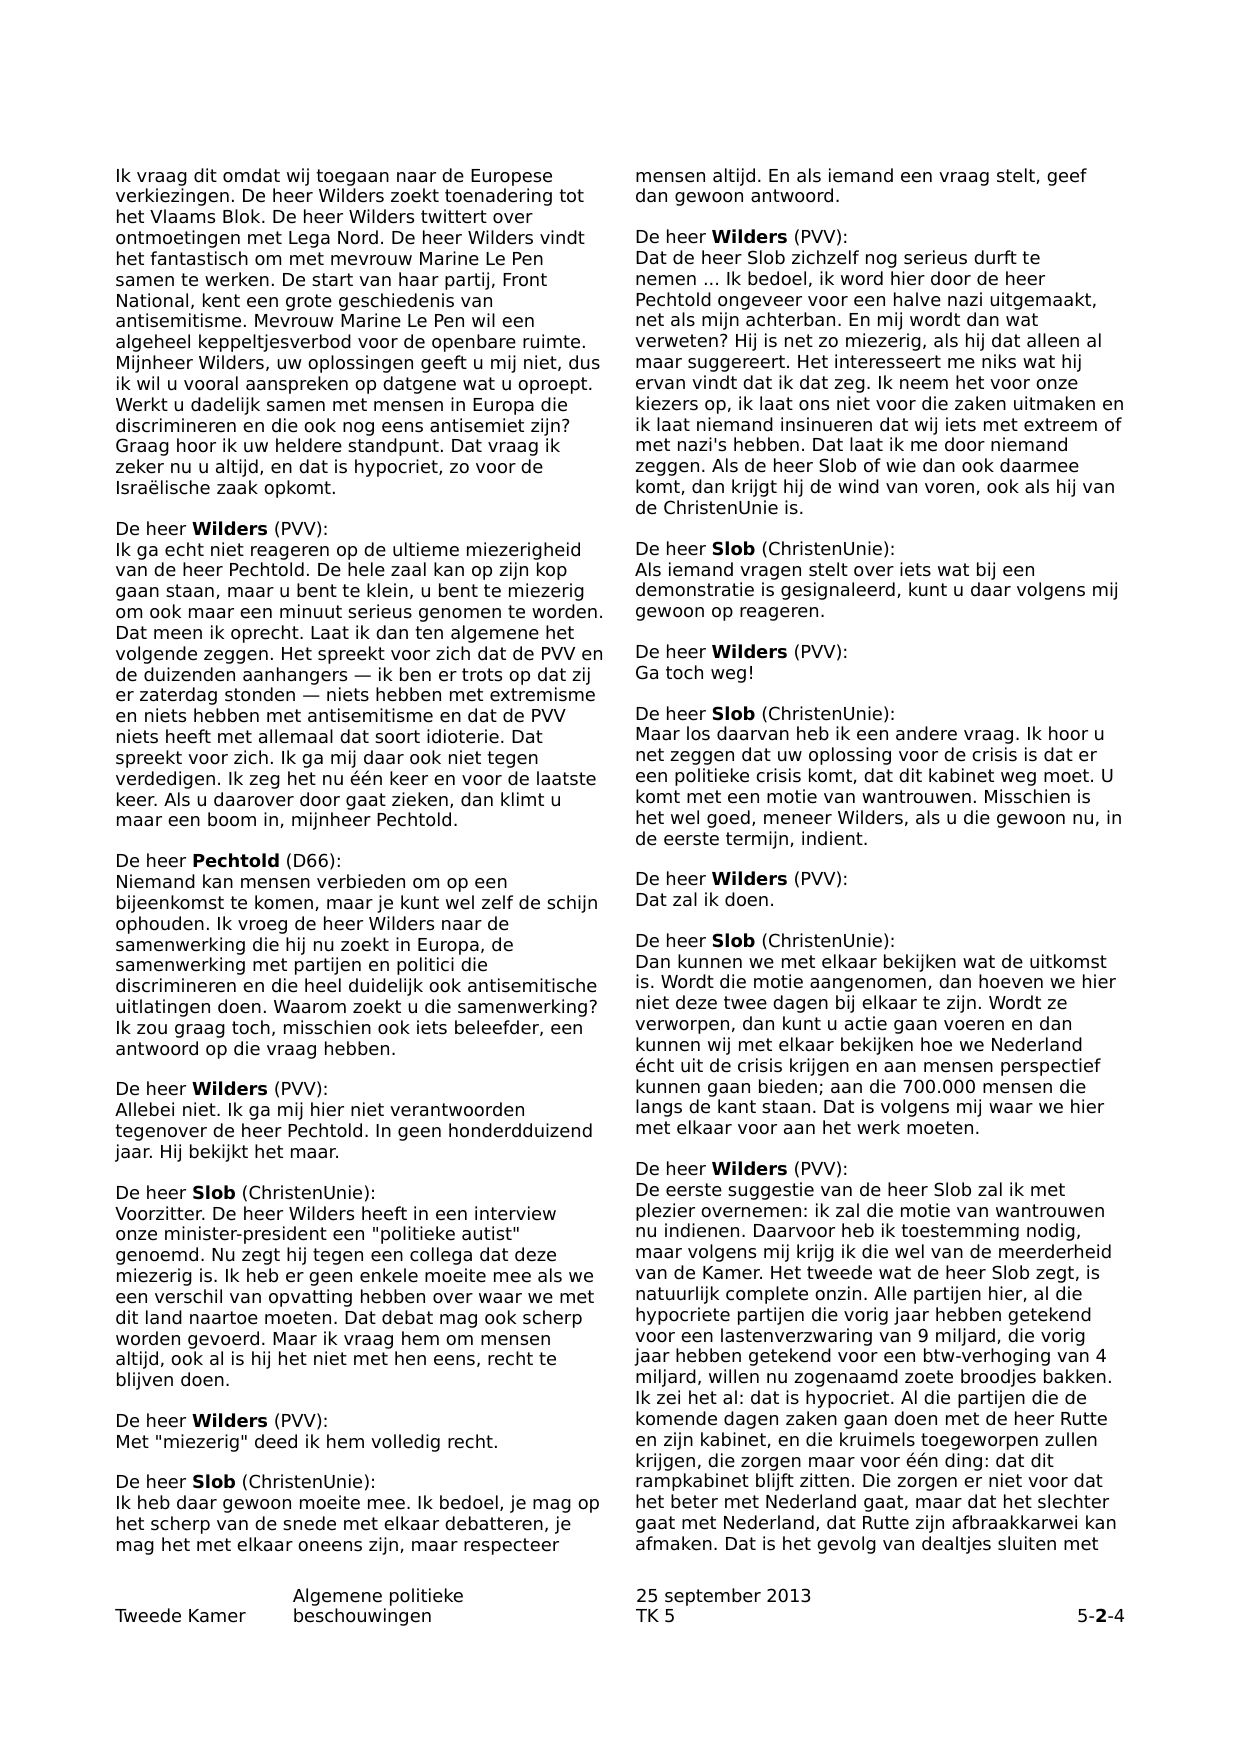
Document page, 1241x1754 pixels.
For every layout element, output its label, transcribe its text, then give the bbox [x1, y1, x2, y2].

text mensen altijd. En als iemand een vraag stelt, geef dan gewoon antwoord. [635, 165, 1125, 207]
text De heer Slob (ChristenUnie): [635, 538, 1125, 559]
text Dat de heer Slob zichzelf nog serieus durft te nemen ... Ik bedoel, ik word hier door de heer Pechtold ongeveer voor een halve nazi uitgemaakt, net als mijn achterban. En mij wordt dan wat verweten? Hij is net zo miezerig, als hij dat alleen al maar suggereert. Het interesseert me niks wat hij ervan vindt dat ik dat zeg. Ik neem het voor onze kiezers op, ik laat ons niet voor die zaken uitmaken en ik laat niemand insinueren dat wij iets met extreem of met nazi's hebben. Dat laat ik me door niemand zeggen. Als de heer Slob of wie dan ook daarmee komt, dan krijgt hij de wind van voren, ook als hij van de ChristenUnie is. [635, 248, 1125, 518]
text De heer Wilders (PVV): [635, 1159, 1125, 1179]
text Maar los daarvan heb ik een andere vraag. Ik hoor u net zeggen dat uw oplossing voor de crisis is dat er een politieke crisis komt, dat dit kabinet weg moet. U komt met een motie van wantrouwen. Misschien is het wel goed, meneer Wilders, als u die gewoon nu, in de eerste termijn, indient. [635, 724, 1125, 849]
text De heer Wilders (PVV): [115, 519, 605, 539]
text Met "miezerig" deed ik hem volledig recht. [115, 1431, 605, 1452]
text Voorzitter. De heer Wilders heeft in een interview onze minister-president een "politieke autist" genoemd. Nu zegt hij tegen een collega dat deze miezerig is. Ik heb er geen enkele moeite mee als we een verschil van opvatting hebben over waar we met dit land naartoe moeten. Dat debat mag ook scherp worden gevoerd. Maar ik vraag hem om mensen altijd, ook al is hij het niet met hen eens, recht te blijven doen. [115, 1203, 605, 1391]
text Ik heb daar gewoon moeite mee. Ik bedoel, je mag op het scherp van de snede met elkaar debatteren, je mag het met elkaar oneens zijn, maar respecteer [115, 1493, 605, 1556]
text De eerste suggestie van de heer Slob zal ik met plezier overnemen: ik zal die motie van wantrouwen nu indienen. Daarvoor heb ik toestemming nodig, maar volgens mij krijg ik die wel van de meerderheid van de Kamer. Het tweede wat de heer Slob zegt, is natuurlijk complete onzin. Alle partijen hier, al die hypocriete partijen die vorig jaar hebben getekend voor een lastenverzwaring van 9 miljard, die vorig jaar hebben getekend voor een btw-verhoging van 4 miljard, willen nu zogenaamd zoete broodjes bakken. Ik zei het al: dat is hypocriet. Al die partijen die de komende dagen zaken gaan doen met de heer Rutte en zijn kabinet, en die kruimels toegeworpen zullen krijgen, die zorgen maar voor één ding: dat dit rampkabinet blijft zitten. Die zorgen er niet voor dat het beter met Nederland gaat, maar dat het slechter gaat met Nederland, dat Rutte zijn afbraakkarwei kan afmaken. Dat is het gevolg van dealtjes sluiten met [635, 1179, 1125, 1554]
text Dat zal ik doen. [635, 890, 1125, 911]
text Dan kunnen we met elkaar bekijken wat de uitkomst is. Wordt die motie aangenomen, dan hoeven we hier niet deze twee dagen bij elkaar te zijn. Wordt ze verworpen, dan kunt u actie gaan voeren en dan kunnen wij met elkaar bekijken hoe we Nederland écht uit de crisis krijgen en aan mensen perspectief kunnen gaan bieden; aan die 700.000 mensen die langs de kant staan. Dat is volgens mij waar we hier met elkaar voor aan het werk moeten. [635, 951, 1125, 1139]
text De heer Slob (ChristenUnie): [635, 931, 1125, 951]
text Ik ga echt niet reageren op de ultieme miezerigheid van de heer Pechtold. De hele zaal kan op zijn kop gaan staan, maar u bent te klein, u bent te miezerig om ook maar een minuut serieus genomen te worden. Dat meen ik oprecht. Laat ik dan ten algemene het volgende zeggen. Het spreekt voor zich dat de PVV en de duizenden aanhangers — ik ben er trots op dat zij er zaterdag stonden — niets hebben met extremisme en niets hebben met antisemitisme en dat de PVV niets heeft met allemaal dat soort idioterie. Dat spreekt voor zich. Ik ga mij daar ook niet tegen verdedigen. Ik zeg het nu één keer en voor de laatste keer. Als u daarover door gaat zieken, dan klimt u maar een boom in, mijnheer Pechtold. [115, 539, 605, 831]
text De heer Slob (ChristenUnie): [115, 1472, 605, 1493]
text De heer Wilders (PVV): [635, 642, 1125, 662]
text De heer Wilders (PVV): [635, 227, 1125, 248]
text Niemand kan mensen verbieden om op een bijeenkomst te komen, maar je kunt wel zelf de schijn ophouden. Ik vroeg de heer Wilders naar de samenwerking die hij nu zoekt in Europa, de samenwerking met partijen en politici die discrimineren en die heel duidelijk ook antisemitische uitlatingen doen. Waarom zoekt u die samenwerking? Ik zou graag toch, misschien ook iets beleefder, een antwoord op die vraag hebben. [115, 872, 605, 1059]
text De heer Wilders (PVV): [635, 869, 1125, 890]
text Allebei niet. Ik ga mij hier niet verantwoorden tegenover de heer Pechtold. In geen honderdduizend jaar. Hij bekijkt het maar. [115, 1100, 605, 1162]
text De heer Pechtold (D66): [115, 851, 605, 872]
text Als iemand vragen stelt over iets wat bij een demonstratie is gesignaleerd, kunt u daar volgens mij gewoon op reageren. [635, 559, 1125, 622]
text Ga toch weg! [635, 662, 1125, 683]
text Ik vraag dit omdat wij toegaan naar de Europese verkiezingen. De heer Wilders zoekt toenadering tot het Vlaams Blok. De heer Wilders twittert over ontmoetingen met Lega Nord. De heer Wilders vindt het fantastisch om met mevrouw Marine Le Pen samen te werken. De start van haar partij, Front National, kent een grote geschiedenis van antisemitisme. Mevrouw Marine Le Pen wil een algeheel keppeltjesverbod voor de openbare ruimte. Mijnheer Wilders, uw oplossingen geeft u mij niet, dus ik wil u vooral aanspreken op datgene wat u oproept. Werkt u dadelijk samen met mensen in Europa die discrimineren en die ook nog eens antisemiet zijn? Graag hoor ik uw heldere standpunt. Dat vraag ik zeker nu u altijd, en dat is hypocriet, zo voor de Israëlische zaak opkomt. [115, 165, 605, 499]
text De heer Slob (ChristenUnie): [635, 703, 1125, 724]
text De heer Wilders (PVV): [115, 1079, 605, 1100]
text De heer Wilders (PVV): [115, 1411, 605, 1431]
text De heer Slob (ChristenUnie): [115, 1182, 605, 1203]
